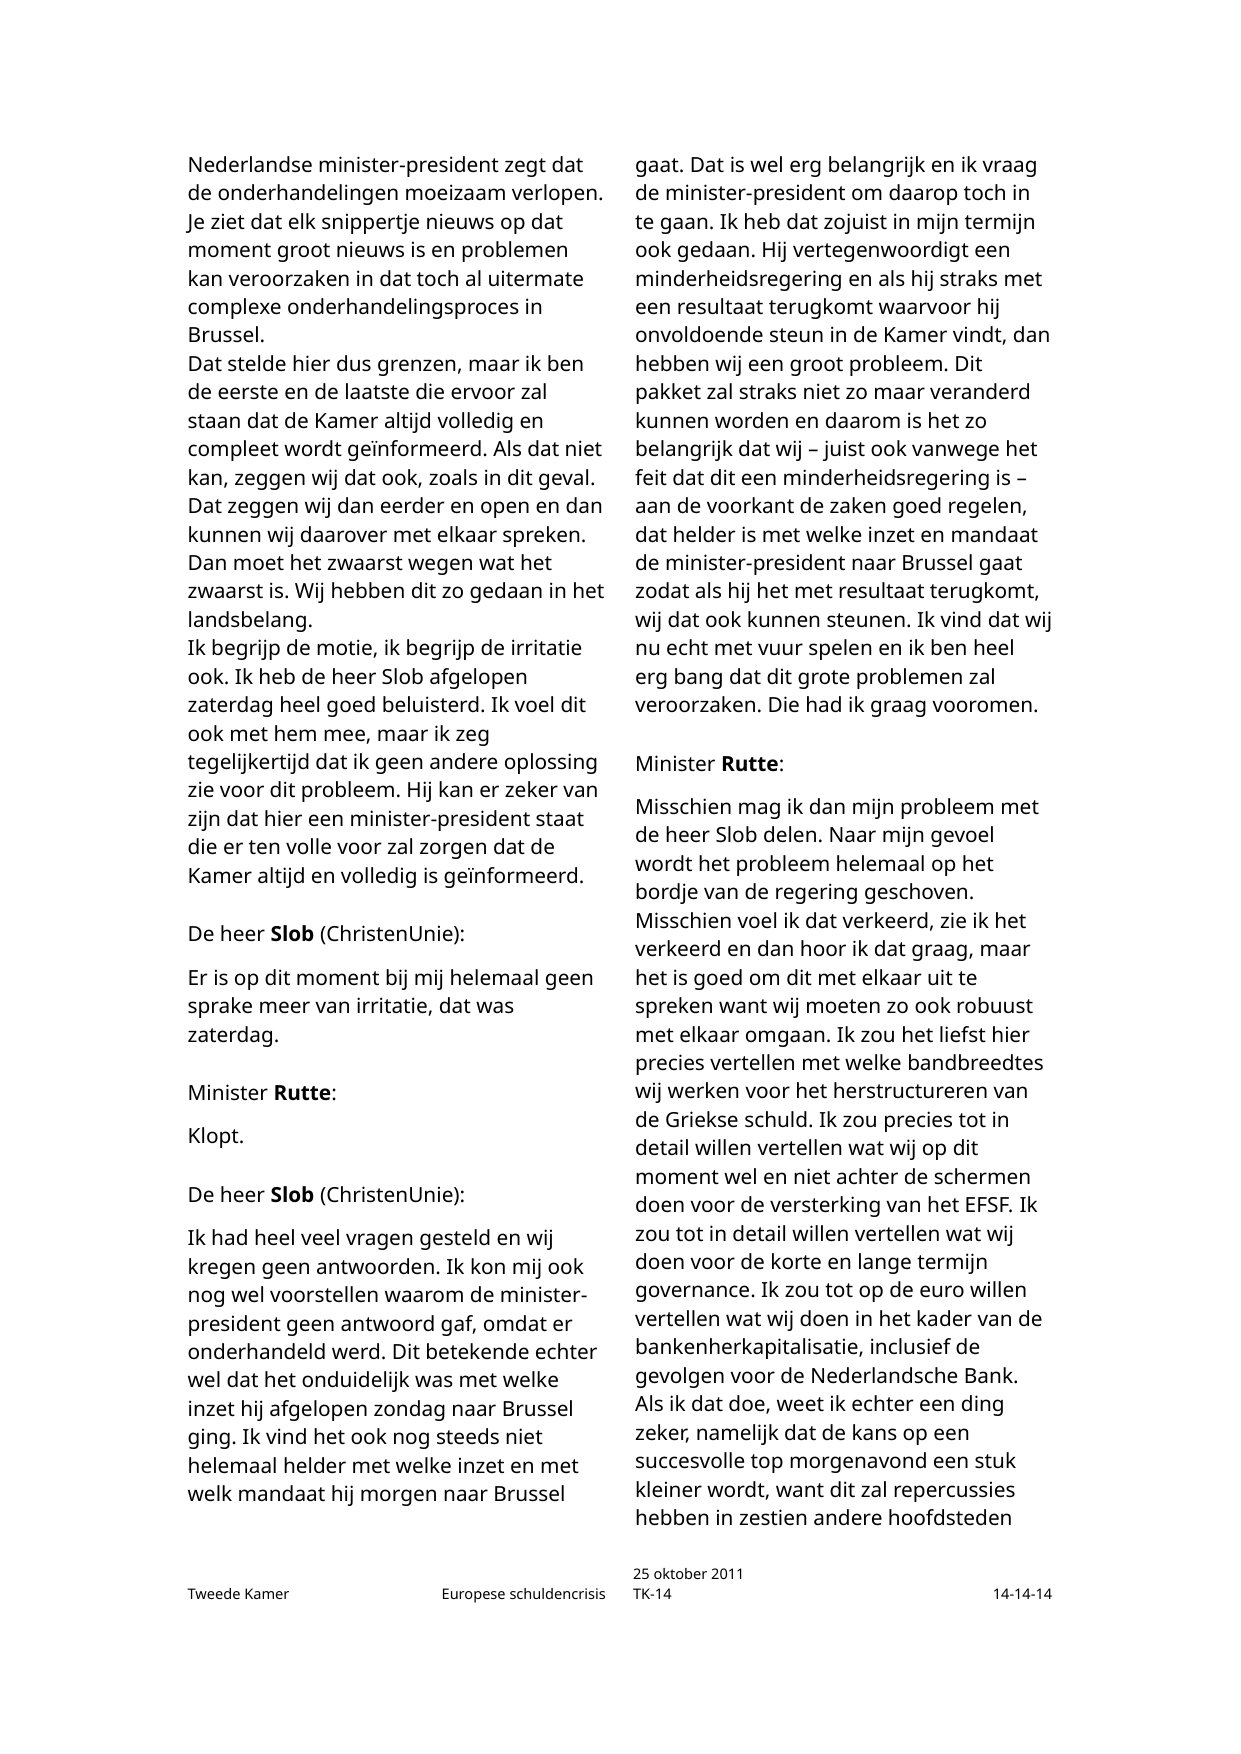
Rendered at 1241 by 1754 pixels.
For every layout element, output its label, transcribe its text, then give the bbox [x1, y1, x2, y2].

text De heer Slob (ChristenUnie): [187, 919, 605, 948]
text gaat. Dat is wel erg belangrijk en ik vraag de minister-president om daarop toch in te gaan. Ik heb dat zojuist in mijn termijn ook gedaan. Hij vertegenwoordigt een minderheidsregering en als hij straks met een resultaat terugkomt waarvoor hij onvoldoende steun in de Kamer vindt, dan hebben wij een groot probleem. Dit pakket zal straks niet zo maar veranderd kunnen worden en daarom is het zo belangrijk dat wij – juist ook vanwege het feit dat dit een minderheidsregering is – aan de voorkant de zaken goed regelen, dat helder is met welke inzet en mandaat de minister-president naar Brussel gaat zodat als hij het met resultaat terugkomt, wij dat ook kunnen steunen. Ik vind dat wij nu echt met vuur spelen en ik ben heel erg bang dat dit grote problemen zal veroorzaken. Die had ik graag vooromen. [635, 150, 1053, 719]
text Dat stelde hier dus grenzen, maar ik ben de eerste en de laatste die ervoor zal staan dat de Kamer altijd volledig en compleet wordt geïnformeerd. Als dat niet kan, zeggen wij dat ook, zoals in dit geval. Dat zeggen wij dan eerder en open en dan kunnen wij daarover met elkaar spreken. Dan moet het zwaarst wegen wat het zwaarst is. Wij hebben dit zo gedaan in het landsbelang. [187, 349, 605, 633]
text Er is op dit moment bij mij helemaal geen sprake meer van irritatie, dat was zaterdag. [187, 963, 605, 1048]
text De heer Slob (ChristenUnie): [187, 1180, 605, 1208]
text Klopt. [187, 1122, 605, 1150]
text Ik begrijp de motie, ik begrijp de irritatie ook. Ik heb de heer Slob afgelopen zaterdag heel goed beluisterd. Ik voel dit ook met hem mee, maar ik zeg tegelijkertijd dat ik geen andere oplossing zie voor dit probleem. Hij kan er zeker van zijn dat hier een minister-president staat die er ten volle voor zal zorgen dat de Kamer altijd en volledig is geïnformeerd. [187, 633, 605, 889]
text Misschien mag ik dan mijn probleem met de heer Slob delen. Naar mijn gevoel wordt het probleem helemaal op het bordje van de regering geschoven. Misschien voel ik dat verkeerd, zie ik het verkeerd en dan hoor ik dat graag, maar het is goed om dit met elkaar uit te spreken want wij moeten zo ook robuust met elkaar omgaan. Ik zou het liefst hier precies vertellen met welke bandbreedtes wij werken voor het herstructureren van de Griekse schuld. Ik zou precies tot in detail willen vertellen wat wij op dit moment wel en niet achter de schermen doen voor de versterking van het EFSF. Ik zou tot in detail willen vertellen wat wij doen voor de korte en lange termijn governance. Ik zou tot op de euro willen vertellen wat wij doen in het kader van de bankenherkapitalisatie, inclusief de gevolgen voor de Nederlandsche Bank. Als ik dat doe, weet ik echter een ding zeker, namelijk dat de kans op een succesvolle top morgenavond een stuk kleiner wordt, want dit zal repercussies hebben in zestien andere hoofdsteden [635, 792, 1053, 1532]
text Minister Rutte: [635, 749, 1053, 777]
text Nederlandse minister-president zegt dat de onderhandelingen moeizaam verlopen. Je ziet dat elk snippertje nieuws op dat moment groot nieuws is en problemen kan veroorzaken in dat toch al uitermate complexe onderhandelingsproces in Brussel. [187, 150, 605, 349]
text Ik had heel veel vragen gesteld en wij kregen geen antwoorden. Ik kon mij ook nog wel voorstellen waarom de minister-president geen antwoord gaf, omdat er onderhandeld werd. Dit betekende echter wel dat het onduidelijk was met welke inzet hij afgelopen zondag naar Brussel ging. Ik vind het ook nog steeds niet helemaal helder met welke inzet en met welk mandaat hij morgen naar Brussel [187, 1223, 605, 1508]
text Minister Rutte: [187, 1078, 605, 1107]
